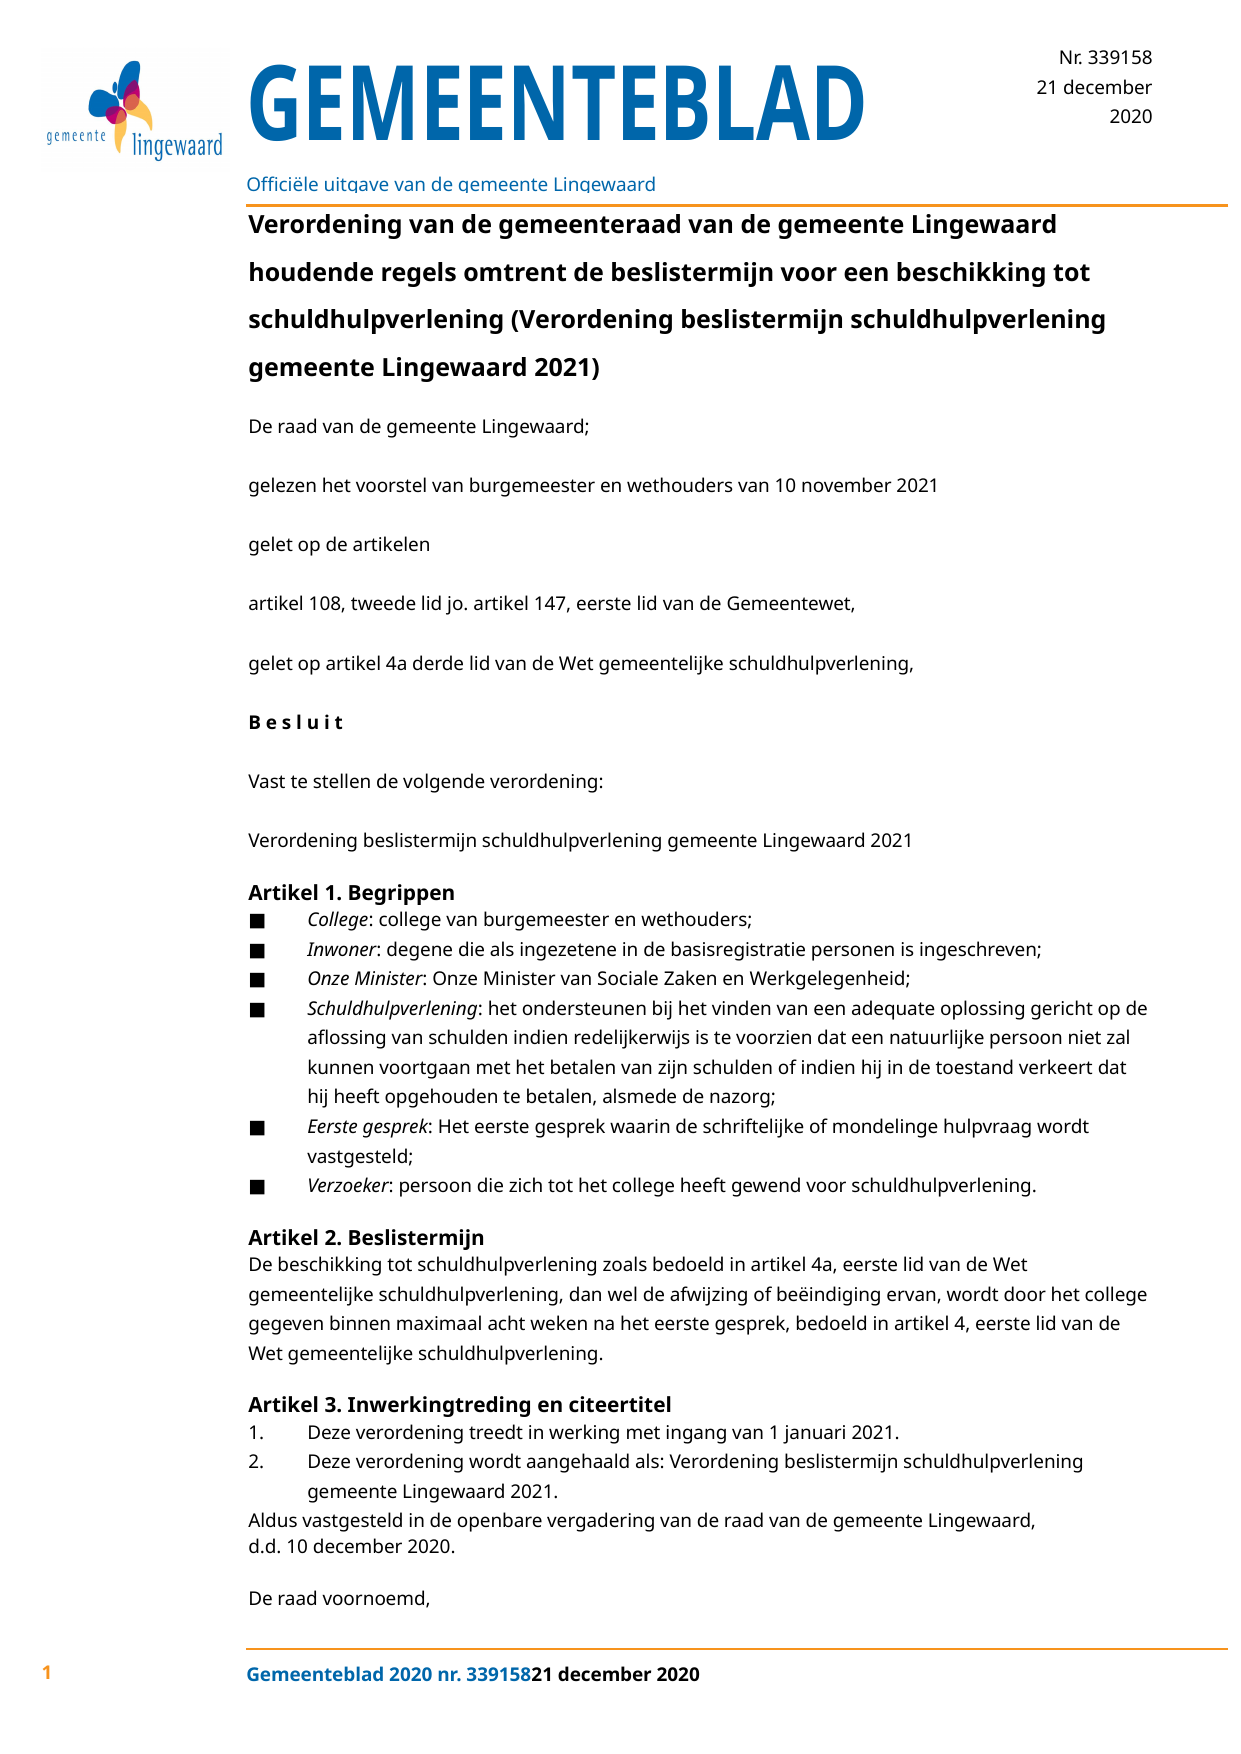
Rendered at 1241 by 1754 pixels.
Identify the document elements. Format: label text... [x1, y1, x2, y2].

text Aldus vastgesteld in de openbare vergadering van de raad van de gemeente Lingewaard, [248, 1508, 1152, 1533]
text d.d. 10 december 2020. [248, 1533, 1152, 1559]
list Deze verordening treedt in werking met ingang van 1 januari 2021. [248, 1419, 1152, 1444]
picture [41, 47, 231, 172]
text Vast te stellen de volgende verordening: [248, 768, 1152, 794]
list Deze verordening wordt aangehaald als: Verordening beslistermijn schuldhulpverlening gemeente Lingewaard 2021. [248, 1448, 1152, 1504]
text De beschikking tot schuldhulpverlening zoals bedoeld in artikel 4a, eerste lid van de Wet gemeentelijke schuldhulpverlening, dan wel de afwijzing of beëindiging ervan, wordt door het college gegeven binnen maximaal acht weken na het eerste gesprek, bedoeld in artikel 4, eerste lid van de Wet gemeentelijke schuldhulpverlening. [248, 1251, 1152, 1366]
text De raad van de gemeente Lingewaard; [248, 413, 1152, 439]
text Artikel 1. Begrippen [248, 878, 1152, 906]
list College: college van burgemeester en wethouders; [248, 906, 1152, 932]
text Artikel 2. Beslistermijn [248, 1223, 1152, 1251]
text Verordening beslistermijn schuldhulpverlening gemeente Lingewaard 2021 [248, 827, 1152, 853]
list Eerste gesprek: Het eerste gesprek waarin de schriftelijke of mondelinge hulpvraag wordt vastgesteld; [248, 1113, 1152, 1168]
list Schuldhulpverlening: het ondersteunen bij het vinden van een adequate oplossing gericht op de aflossing van schulden indien redelijkerwijs is te voorzien dat een natuurlijke persoon niet zal kunnen voortgaan met het betalen van zijn schulden of indien hij in de toestand verkeert dat hij heeft opgehouden te betalen, alsmede de nazorg; [248, 995, 1152, 1109]
text Artikel 3. Inwerkingtreding en citeertitel [248, 1390, 1152, 1419]
text gelezen het voorstel van burgemeester en wethouders van 10 november 2021 [248, 472, 1152, 498]
list Inwoner: degene die als ingezetene in de basisregistratie personen is ingeschreven; [248, 936, 1152, 961]
text gelet op artikel 4a derde lid van de Wet gemeentelijke schuldhulpverlening, [248, 650, 1152, 676]
list Onze Minister: Onze Minister van Sociale Zaken en Werkgelegenheid; [248, 965, 1152, 991]
list Verzoeker: persoon die zich tot het college heeft gewend voor schuldhulpverlening. [248, 1172, 1152, 1198]
text B e s l u i t [248, 709, 1152, 735]
text gelet op de artikelen [248, 531, 1152, 557]
text De raad voornoemd, [248, 1585, 1152, 1611]
text artikel 108, tweede lid jo. artikel 147, eerste lid van de Gemeentewet, [248, 591, 1152, 616]
text Verordening van de gemeenteraad van de gemeente Lingewaard houdende regels omtrent de beslistermijn voor een beschikking tot schuldhulpverlening (Verordening beslistermijn schuldhulpverlening gemeente Lingewaard 2021) [248, 207, 1152, 384]
